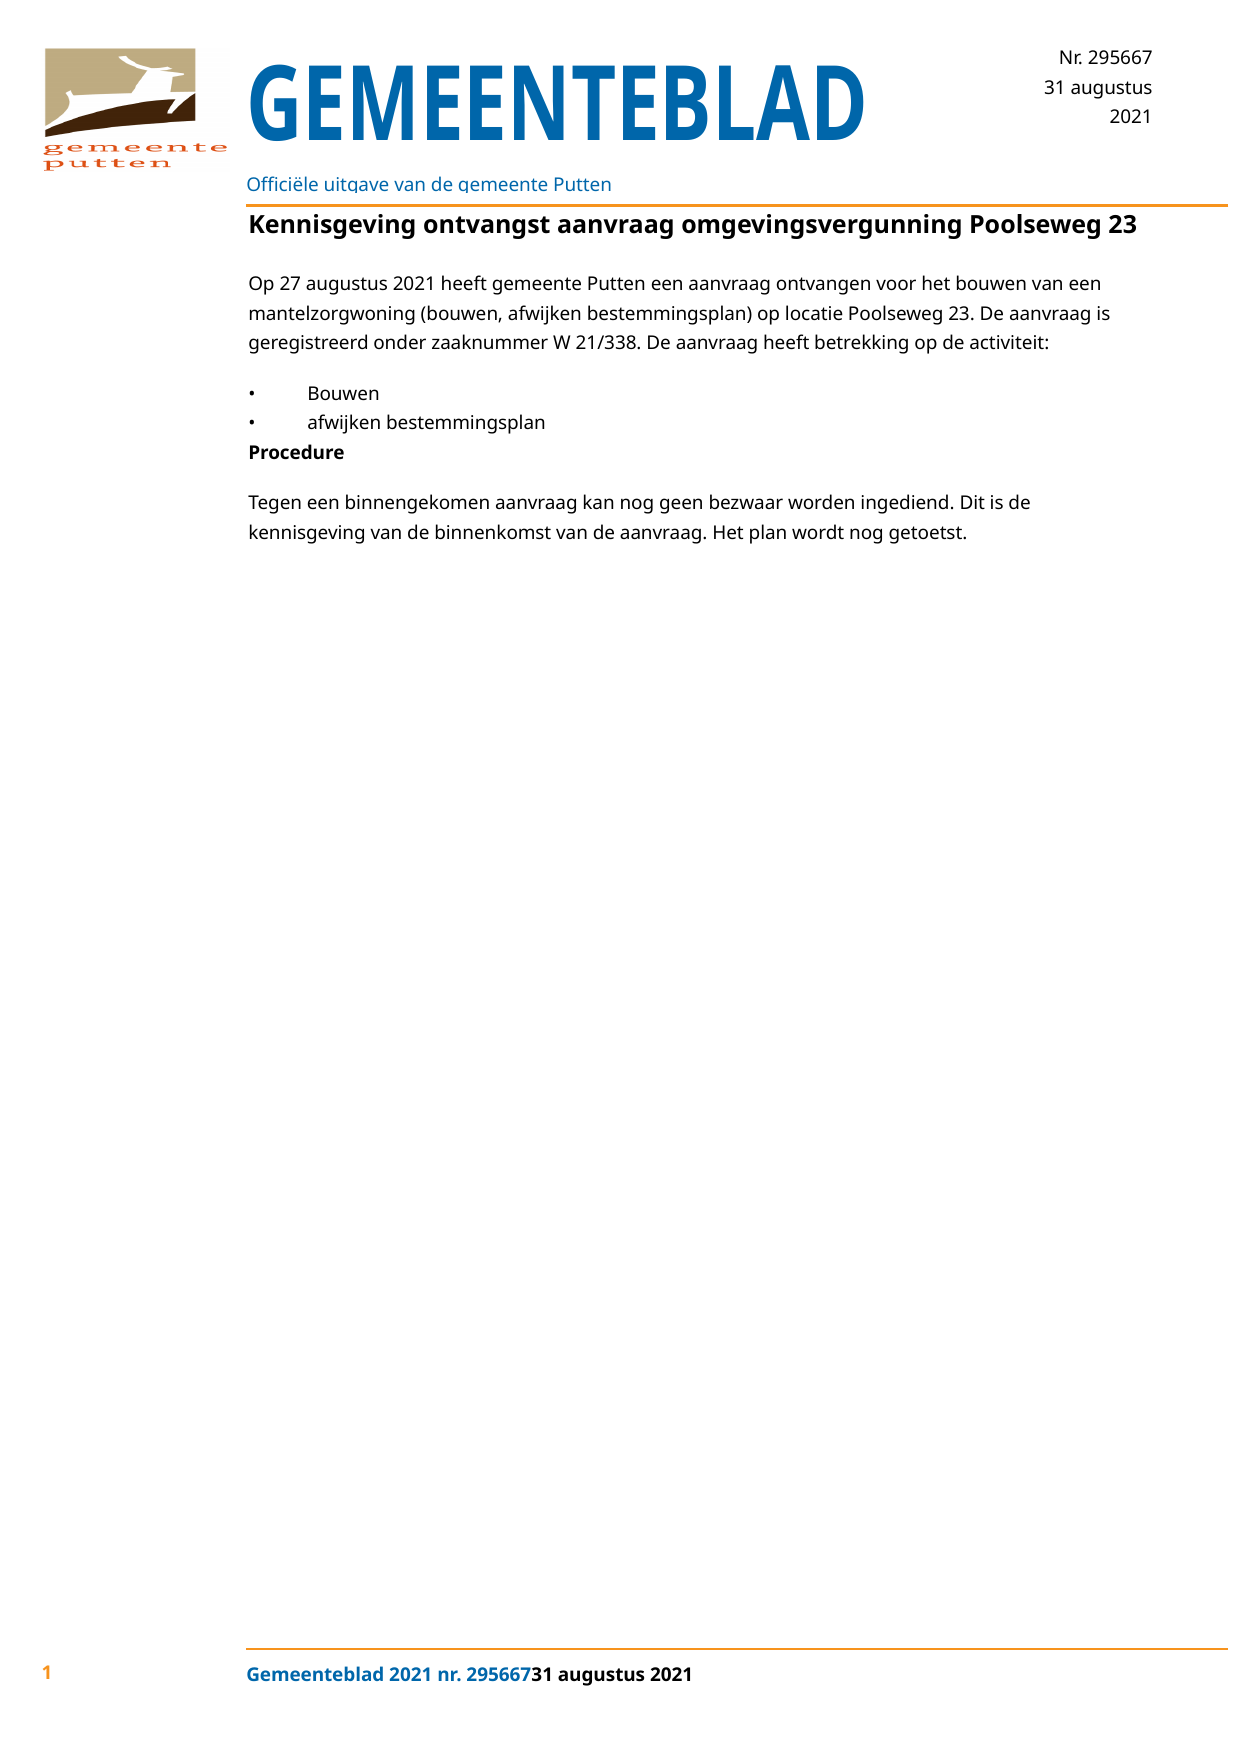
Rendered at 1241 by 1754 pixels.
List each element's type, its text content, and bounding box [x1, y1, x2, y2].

picture [41, 47, 231, 172]
list Bouwen [248, 380, 1152, 406]
text Kennisgeving ontvangst aanvraag omgevingsvergunning Poolseweg 23 [248, 207, 1152, 241]
text Procedure [248, 439, 1152, 465]
list afwijken bestemmingsplan [248, 409, 1152, 435]
text Tegen een binnengekomen aanvraag kan nog geen bezwaar worden ingediend. Dit is de kennisgeving van de binnenkomst van de aanvraag. Het plan wordt nog getoetst. [248, 489, 1152, 545]
text Op 27 augustus 2021 heeft gemeente Putten een aanvraag ontvangen voor het bouwen van een mantelzorgwoning (bouwen, afwijken bestemmingsplan) op locatie Poolseweg 23. De aanvraag is geregistreerd onder zaaknummer W 21/338. De aanvraag heeft betrekking op de activiteit: [248, 270, 1152, 355]
